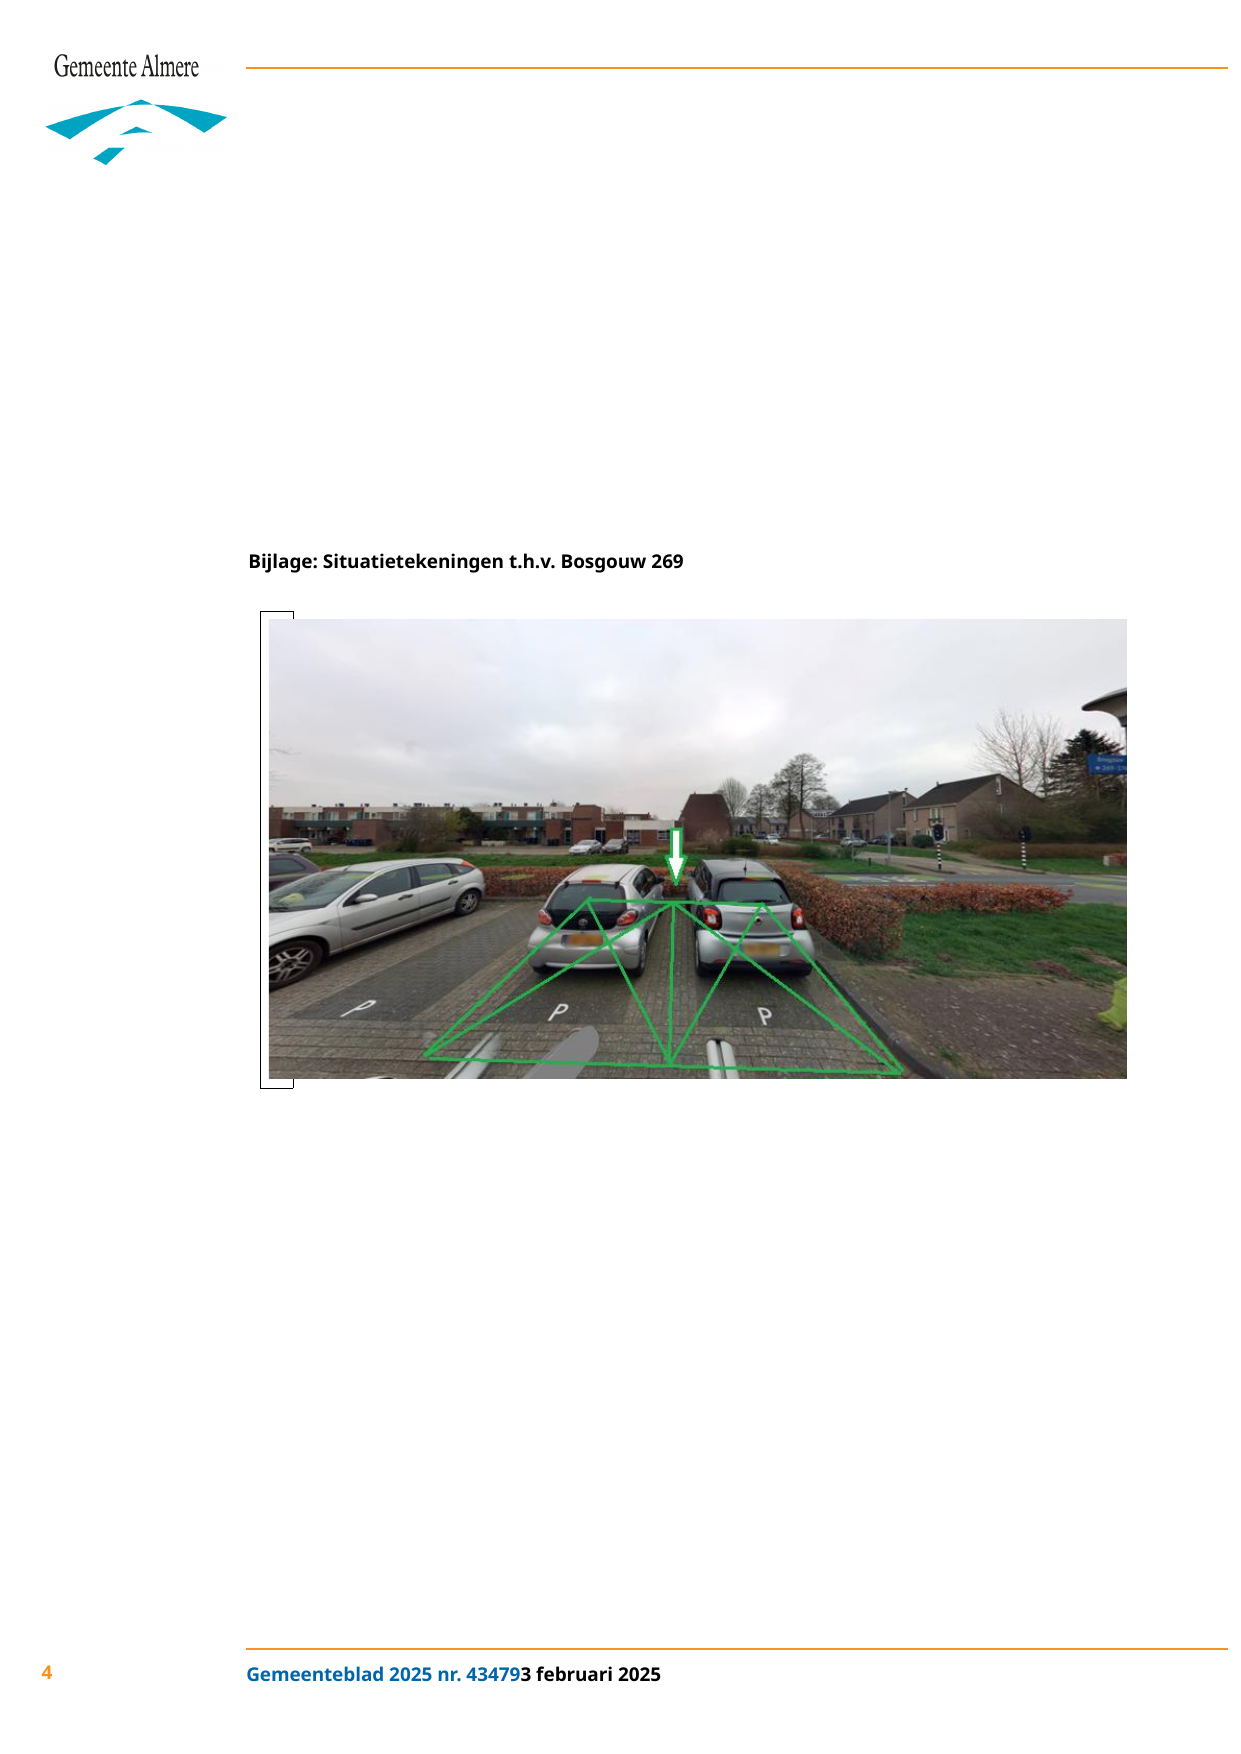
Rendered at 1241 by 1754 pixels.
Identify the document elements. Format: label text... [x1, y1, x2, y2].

picture [268, 619, 1127, 1079]
picture [41, 47, 231, 172]
text Bijlage: Situatietekeningen t.h.v. Bosgouw 269 [248, 548, 1152, 574]
